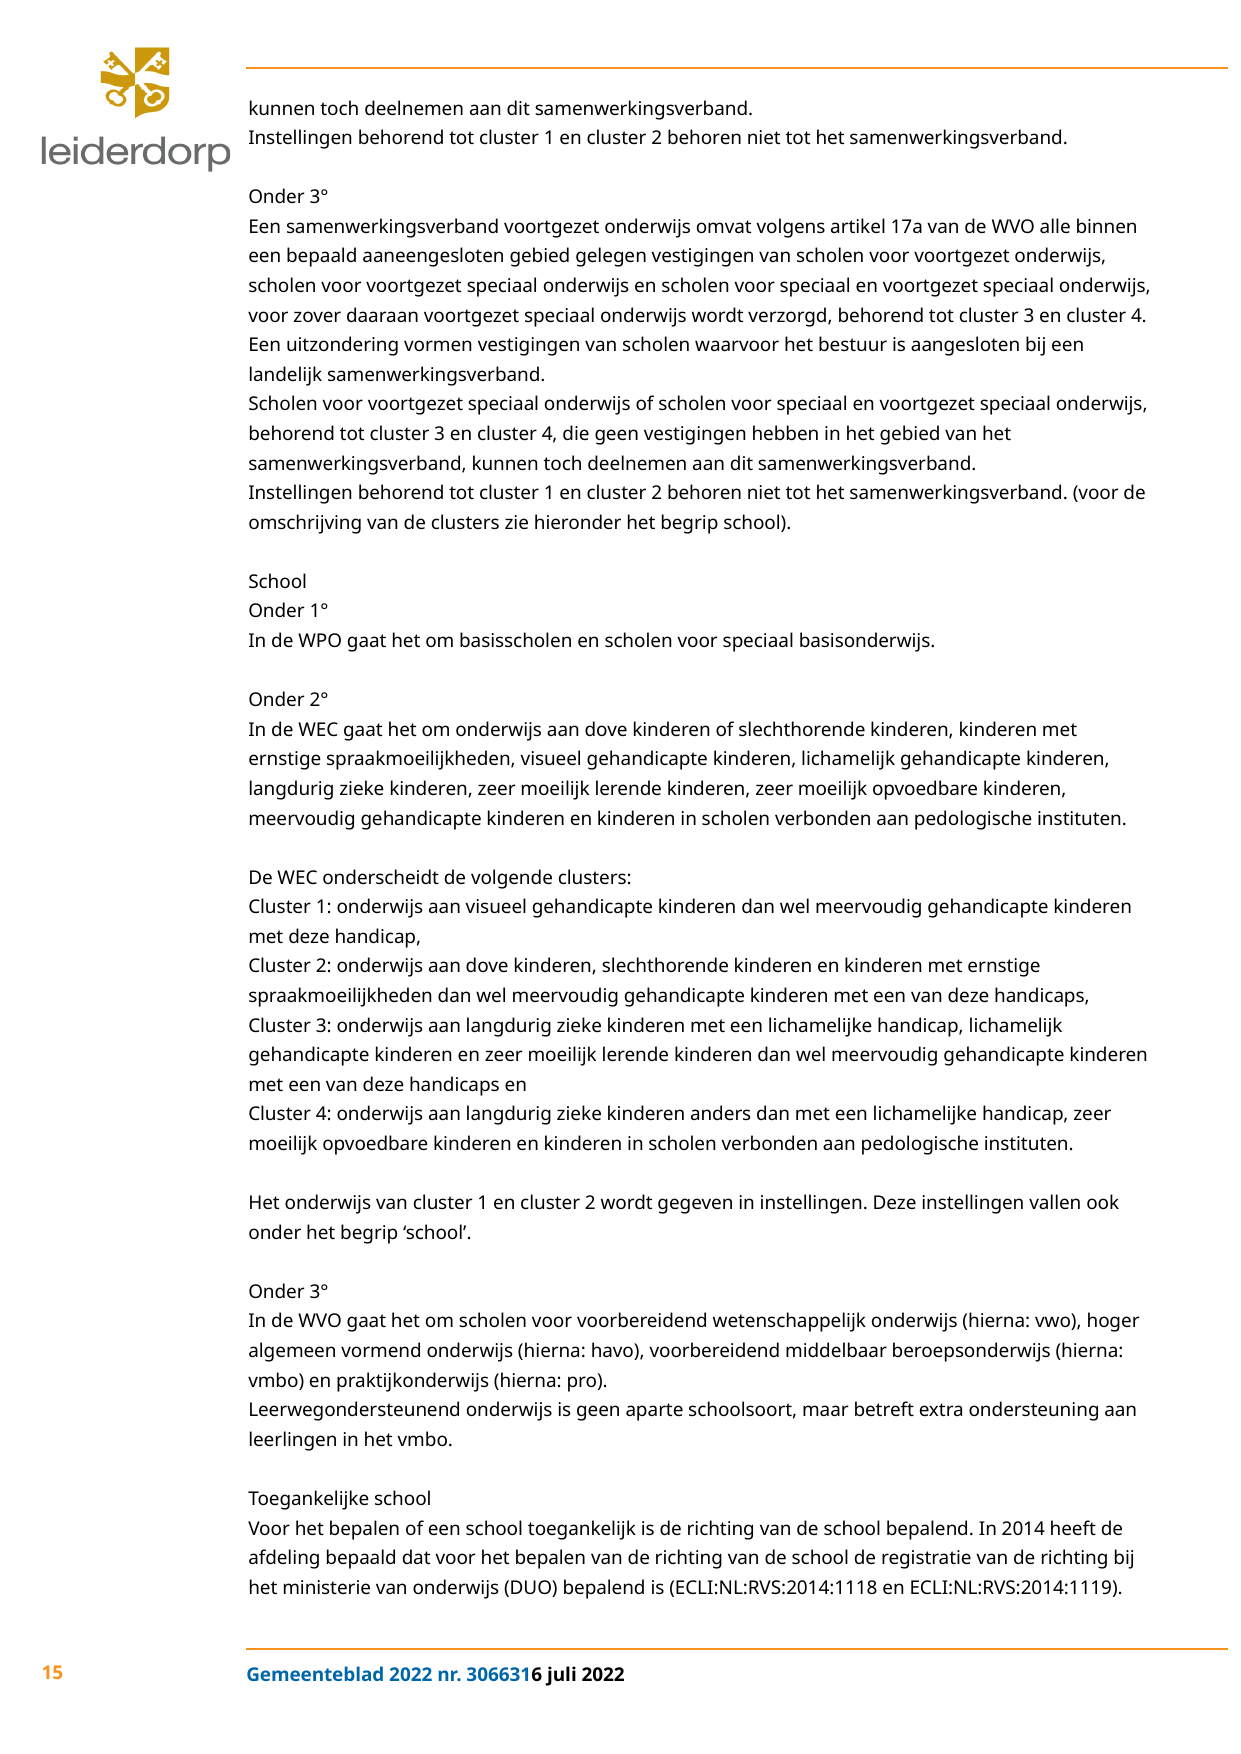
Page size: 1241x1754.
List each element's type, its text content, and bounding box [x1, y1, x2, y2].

text Onder 1° [248, 598, 1152, 623]
text De WEC onderscheidt de volgende clusters: [248, 864, 1152, 890]
text Onder 2° [248, 686, 1152, 712]
text Het onderwijs van cluster 1 en cluster 2 wordt gegeven in instellingen. Deze instellingen vallen ook onder het begrip ‘school’. [248, 1189, 1152, 1245]
text In de WEC gaat het om onderwijs aan dove kinderen of slechthorende kinderen, kinderen met ernstige spraakmoeilijkheden, visueel gehandicapte kinderen, lichamelijk gehandicapte kinderen, langdurig zieke kinderen, zeer moeilijk lerende kinderen, zeer moeilijk opvoedbare kinderen, meervoudig gehandicapte kinderen en kinderen in scholen verbonden aan pedologische instituten. [248, 716, 1152, 831]
text Scholen voor voortgezet speciaal onderwijs of scholen voor speciaal en voortgezet speciaal onderwijs, behorend tot cluster 3 en cluster 4, die geen vestigingen hebben in het gebied van het samenwerkingsverband, kunnen toch deelnemen aan dit samenwerkingsverband. [248, 391, 1152, 476]
text kunnen toch deelnemen aan dit samenwerkingsverband. [248, 95, 1152, 121]
text Onder 3° [248, 1278, 1152, 1304]
text In de WVO gaat het om scholen voor voorbereidend wetenschappelijk onderwijs (hierna: vwo), hoger algemeen vormend onderwijs (hierna: havo), voorbereidend middelbaar beroepsonderwijs (hierna: vmbo) en praktijkonderwijs (hierna: pro). [248, 1308, 1152, 1393]
text In de WPO gaat het om basisscholen en scholen voor speciaal basisonderwijs. [248, 627, 1152, 653]
text Cluster 2: onderwijs aan dove kinderen, slechthorende kinderen en kinderen met ernstige spraakmoeilijkheden dan wel meervoudig gehandicapte kinderen met een van deze handicaps, [248, 953, 1152, 1008]
picture [41, 47, 231, 172]
text Voor het bepalen of een school toegankelijk is de richting van de school bepalend. In 2014 heeft de afdeling bepaald dat voor het bepalen van de richting van de school de registratie van de richting bij het ministerie van onderwijs (DUO) bepalend is (ECLI:NL:RVS:2014:1118 en ECLI:NL:RVS:2014:1119). [248, 1515, 1152, 1600]
text Instellingen behorend tot cluster 1 en cluster 2 behoren niet tot het samenwerkingsverband. [248, 124, 1152, 150]
text Onder 3° [248, 183, 1152, 209]
text Leerwegondersteunend onderwijs is geen aparte schoolsoort, maar betreft extra ondersteuning aan leerlingen in het vmbo. [248, 1396, 1152, 1452]
text Cluster 4: onderwijs aan langdurig zieke kinderen anders dan met een lichamelijke handicap, zeer moeilijk opvoedbare kinderen en kinderen in scholen verbonden aan pedologische instituten. [248, 1101, 1152, 1156]
text Toegankelijke school [248, 1485, 1152, 1511]
text Cluster 1: onderwijs aan visueel gehandicapte kinderen dan wel meervoudig gehandicapte kinderen met deze handicap, [248, 893, 1152, 949]
text School [248, 568, 1152, 594]
text Instellingen behorend tot cluster 1 en cluster 2 behoren niet tot het samenwerkingsverband. (voor de omschrijving van de clusters zie hieronder het begrip school). [248, 479, 1152, 535]
text Cluster 3: onderwijs aan langdurig zieke kinderen met een lichamelijke handicap, lichamelijk gehandicapte kinderen en zeer moeilijk lerende kinderen dan wel meervoudig gehandicapte kinderen met een van deze handicaps en [248, 1012, 1152, 1097]
text Een samenwerkingsverband voortgezet onderwijs omvat volgens artikel 17a van de WVO alle binnen een bepaald aaneengesloten gebied gelegen vestigingen van scholen voor voortgezet onderwijs, scholen voor voortgezet speciaal onderwijs en scholen voor speciaal en voortgezet speciaal onderwijs, voor zover daaraan voortgezet speciaal onderwijs wordt verzorgd, behorend tot cluster 3 en cluster 4. Een uitzondering vormen vestigingen van scholen waarvoor het bestuur is aangesloten bij een landelijk samenwerkingsverband. [248, 213, 1152, 387]
